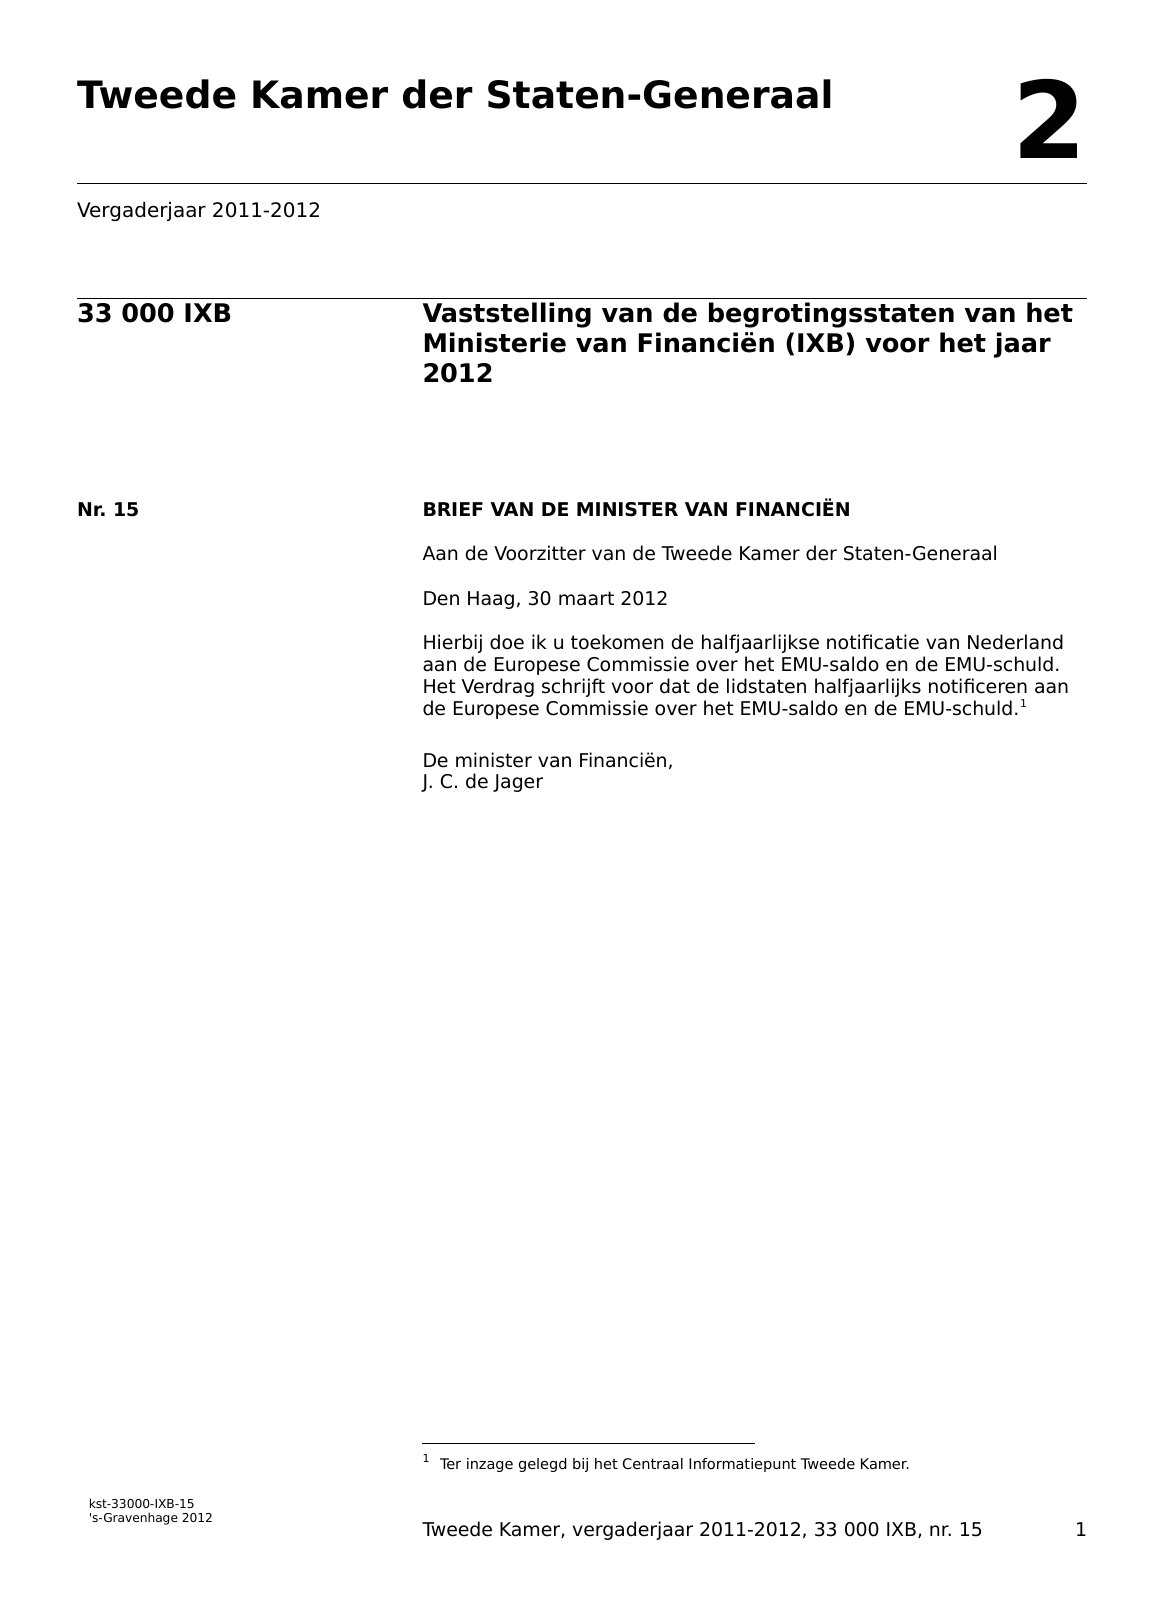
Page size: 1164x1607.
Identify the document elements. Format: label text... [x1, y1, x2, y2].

subtitle Nr. 15 BRIEF VAN DE MINISTER VAN FINANCIËN [77, 499, 1087, 521]
text Hierbij doe ik u toekomen de halfjaarlijkse notificatie van Nederland aan de Europese Commissie over het EMU-saldo en de EMU-schuld. Het Verdrag schrijft voor dat de lidstaten halfjaarlijks notificeren aan de Europese Commissie over het EMU-saldo en de EMU-schuld. [422, 632, 1087, 719]
table_header 2 [886, 59, 1087, 183]
table_header Tweede Kamer der Staten-Generaal [77, 59, 886, 183]
subtitle 33 000 IXB Vaststelling van de begrotingsstaten van het Ministerie van Financiën (IXB) voor het jaar 2012 [77, 299, 1087, 388]
text Ter inzage gelegd bij het Centraal Informatiepunt Tweede Kamer. [422, 1452, 1087, 1474]
text kst-33000-IXB-15 [88, 1497, 323, 1511]
text De minister van Financiën, J. C. de Jager [422, 749, 1087, 793]
table_cell Vergaderjaar 2011-2012 [77, 184, 1087, 298]
text Den Haag, 30 maart 2012 [422, 587, 1087, 609]
text Aan de Voorzitter van de Tweede Kamer der Staten-Generaal [422, 543, 1087, 565]
text 's-Gravenhage 2012 [88, 1511, 323, 1525]
